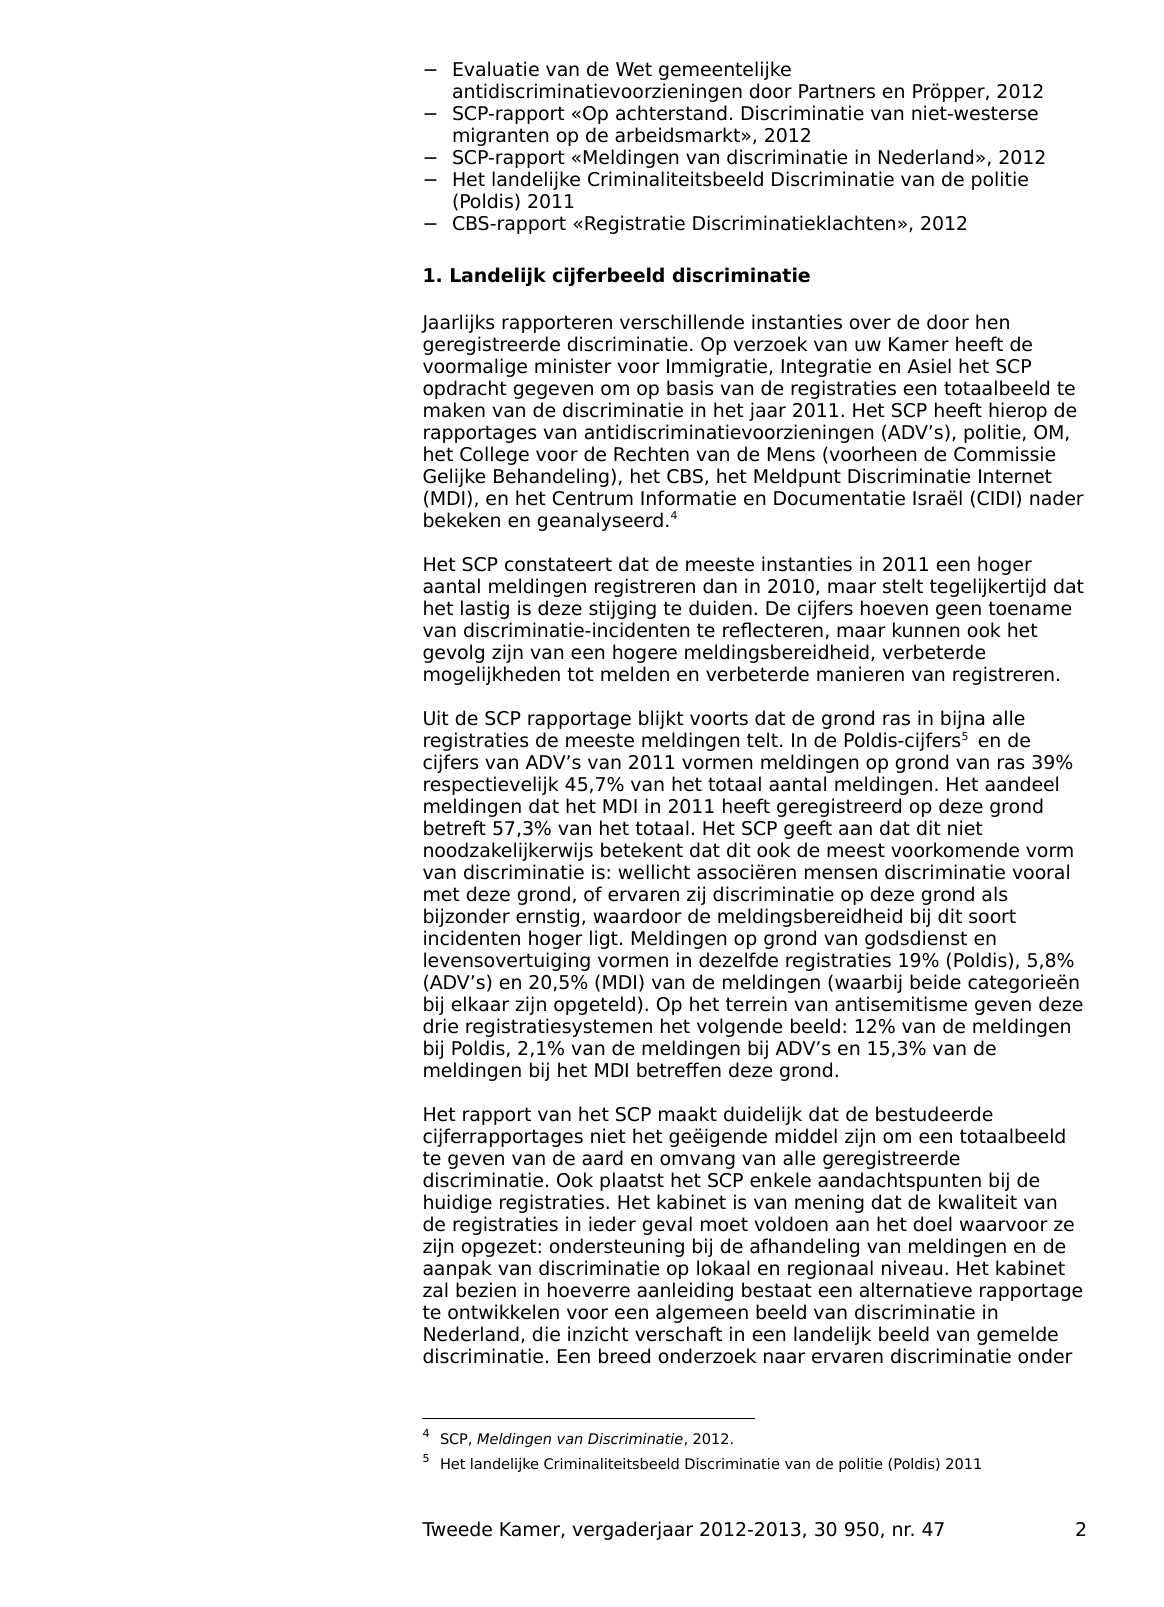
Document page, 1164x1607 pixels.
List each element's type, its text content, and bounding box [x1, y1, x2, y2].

subtitle 1. Landelijk cijferbeeld discriminatie [422, 265, 1087, 287]
text − CBS-rapport «Registratie Discriminatieklachten», 2012 [422, 213, 1087, 235]
text Het SCP constateert dat de meeste instanties in 2011 een hoger aantal meldingen registreren dan in 2010, maar stelt tegelijkertijd dat het lastig is deze stijging te duiden. De cijfers hoeven geen toename van discriminatie-incidenten te reflecteren, maar kunnen ook het gevolg zijn van een hogere meldingsbereidheid, verbeterde mogelijkheden tot melden en verbeterde manieren van registreren. [422, 554, 1087, 686]
text Het rapport van het SCP maakt duidelijk dat de bestudeerde cijferrapportages niet het geëigende middel zijn om een totaalbeeld te geven van de aard en omvang van alle geregistreerde discriminatie. Ook plaatst het SCP enkele aandachtspunten bij de huidige registraties. Het kabinet is van mening dat de kwaliteit van de registraties in ieder geval moet voldoen aan het doel waarvoor ze zijn opgezet: ondersteuning bij de afhandeling van meldingen en de aanpak van discriminatie op lokaal en regionaal niveau. Het kabinet zal bezien in hoeverre aanleiding bestaat een alternatieve rapportage te ontwikkelen voor een algemeen beeld van discriminatie in Nederland, die inzicht verschaft in een landelijk beeld van gemelde discriminatie. Een breed onderzoek naar ervaren discriminatie onder [422, 1104, 1087, 1367]
text SCP, Meldingen van Discriminatie, 2012. [422, 1427, 1087, 1449]
text − Evaluatie van de Wet gemeentelijke antidiscriminatievoorzieningen door Partners en Pröpper, 2012 [422, 59, 1087, 103]
text − SCP-rapport «Meldingen van discriminatie in Nederland», 2012 [422, 147, 1087, 169]
text Het landelijke Criminaliteitsbeeld Discriminatie van de politie (Poldis) 2011 [422, 1452, 1087, 1474]
text Jaarlijks rapporteren verschillende instanties over de door hen geregistreerde discriminatie. Op verzoek van uw Kamer heeft de voormalige minister voor Immigratie, Integratie en Asiel het SCP opdracht gegeven om op basis van de registraties een totaalbeeld te maken van de discriminatie in het jaar 2011. Het SCP heeft hierop de rapportages van antidiscriminatievoorzieningen (ADV’s), politie, OM, het College voor de Rechten van de Mens (voorheen de Commissie Gelijke Behandeling), het CBS, het Meldpunt Discriminatie Internet (MDI), en het Centrum Informatie en Documentatie Israël (CIDI) nader bekeken en geanalyseerd. [422, 312, 1087, 532]
text Uit de SCP rapportage blijkt voorts dat de grond ras in bijna alle registraties de meeste meldingen telt. In de Poldis-cijfers en de cijfers van ADV’s van 2011 vormen meldingen op grond van ras 39% respectievelijk 45,7% van het totaal aantal meldingen. Het aandeel meldingen dat het MDI in 2011 heeft geregistreerd op deze grond betreft 57,3% van het totaal. Het SCP geeft aan dat dit niet noodzakelijkerwijs betekent dat dit ook de meest voorkomende vorm van discriminatie is: wellicht associëren mensen discriminatie vooral met deze grond, of ervaren zij discriminatie op deze grond als bijzonder ernstig, waardoor de meldingsbereidheid bij dit soort incidenten hoger ligt. Meldingen op grond van godsdienst en levensovertuiging vormen in dezelfde registraties 19% (Poldis), 5,8% (ADV’s) en 20,5% (MDI) van de meldingen (waarbij beide categorieën bij elkaar zijn opgeteld). Op het terrein van antisemitisme geven deze drie registratiesystemen het volgende beeld: 12% van de meldingen bij Poldis, 2,1% van de meldingen bij ADV’s en 15,3% van de meldingen bij het MDI betreffen deze grond. [422, 708, 1087, 1082]
text − Het landelijke Criminaliteitsbeeld Discriminatie van de politie (Poldis) 2011 [422, 169, 1087, 213]
text − SCP-rapport «Op achterstand. Discriminatie van niet-westerse migranten op de arbeidsmarkt», 2012 [422, 103, 1087, 147]
